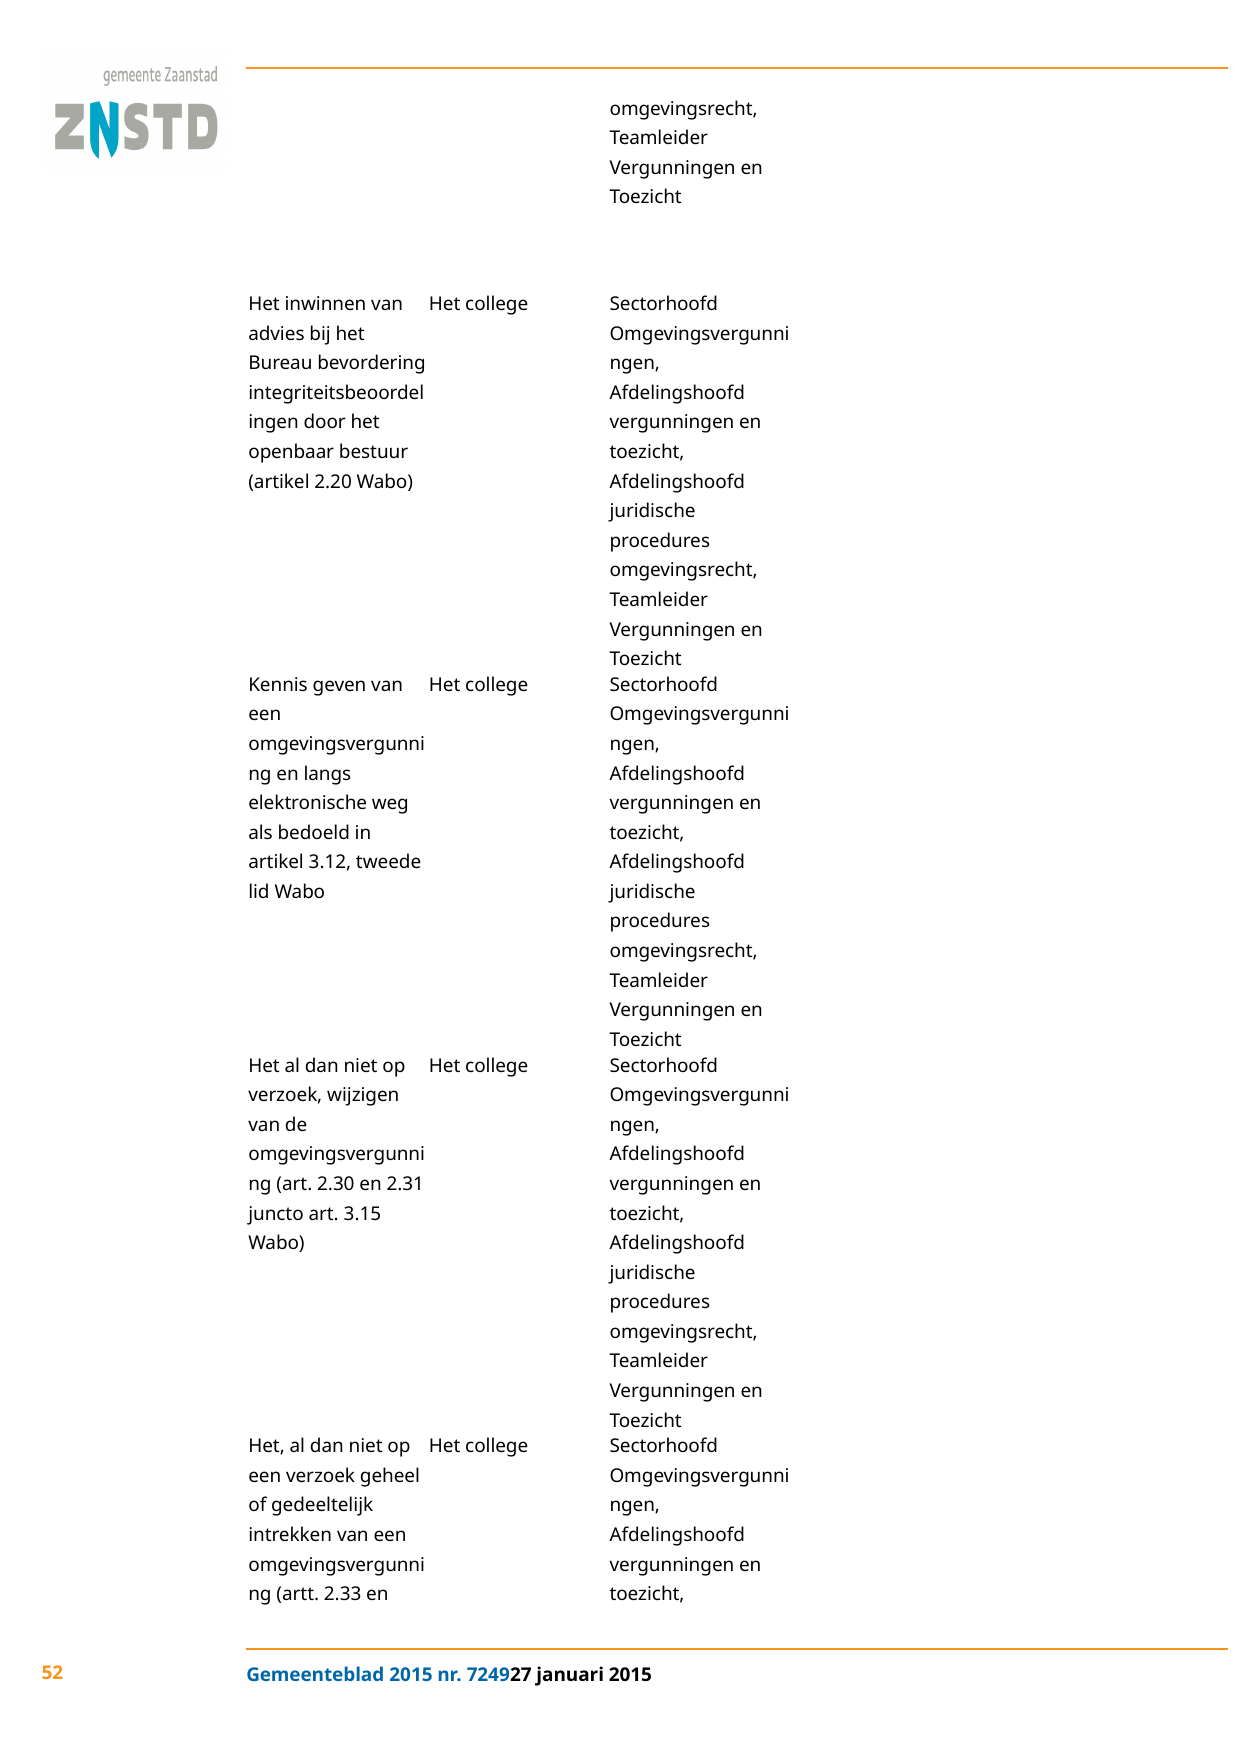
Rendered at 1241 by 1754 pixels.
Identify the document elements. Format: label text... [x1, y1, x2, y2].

table_header [790, 290, 971, 671]
table_cell [971, 95, 1152, 209]
table_cell [248, 95, 429, 209]
table_cell Het college [429, 1433, 609, 1606]
table_cell Sectorhoofd Omgevingsvergunningen, Afdelingshoofd vergunningen en toezicht, [609, 1433, 790, 1606]
table_header Het college [429, 290, 609, 671]
picture [41, 47, 231, 172]
table_cell [971, 671, 1152, 1052]
table_cell Het college [429, 1052, 609, 1432]
table_cell Sectorhoofd Omgevingsvergunningen, Afdelingshoofd vergunningen en toezicht, Afdelingshoofd juridische procedures omgevingsrecht, Teamleider Vergunningen en Toezicht [609, 671, 790, 1052]
table_cell Sectorhoofd Omgevingsvergunningen, Afdelingshoofd vergunningen en toezicht, Afdelingshoofd juridische procedures omgevingsrecht, Teamleider Vergunningen en Toezicht [609, 1052, 790, 1432]
table_cell [790, 1433, 971, 1606]
table_header Het inwinnen van advies bij het Bureau bevordering integriteitsbeoordelingen door het openbaar bestuur (artikel 2.20 Wabo) [248, 290, 429, 671]
table_cell Kennis geven van een omgevingsvergunning en langs elektronische weg als bedoeld in artikel 3.12, tweede lid Wabo [248, 671, 429, 1052]
table_cell [790, 95, 971, 209]
table_cell omgevingsrecht, Teamleider Vergunningen en Toezicht [609, 95, 790, 209]
table_cell [971, 1433, 1152, 1606]
table_cell Het, al dan niet op een verzoek geheel of gedeeltelijk intrekken van een omgevingsvergunning (artt. 2.33 en [248, 1433, 429, 1606]
table_header Sectorhoofd Omgevingsvergunningen, Afdelingshoofd vergunningen en toezicht, Afdelingshoofd juridische procedures omgevingsrecht, Teamleider Vergunningen en Toezicht [609, 290, 790, 671]
table_cell [971, 1052, 1152, 1432]
table_cell Het al dan niet op verzoek, wijzigen van de omgevingsvergunning (art. 2.30 en 2.31 juncto art. 3.15 Wabo) [248, 1052, 429, 1432]
table_cell [790, 671, 971, 1052]
table_header [971, 290, 1152, 671]
table_cell [790, 1052, 971, 1432]
table_cell Het college [429, 671, 609, 1052]
table_cell [429, 95, 609, 209]
